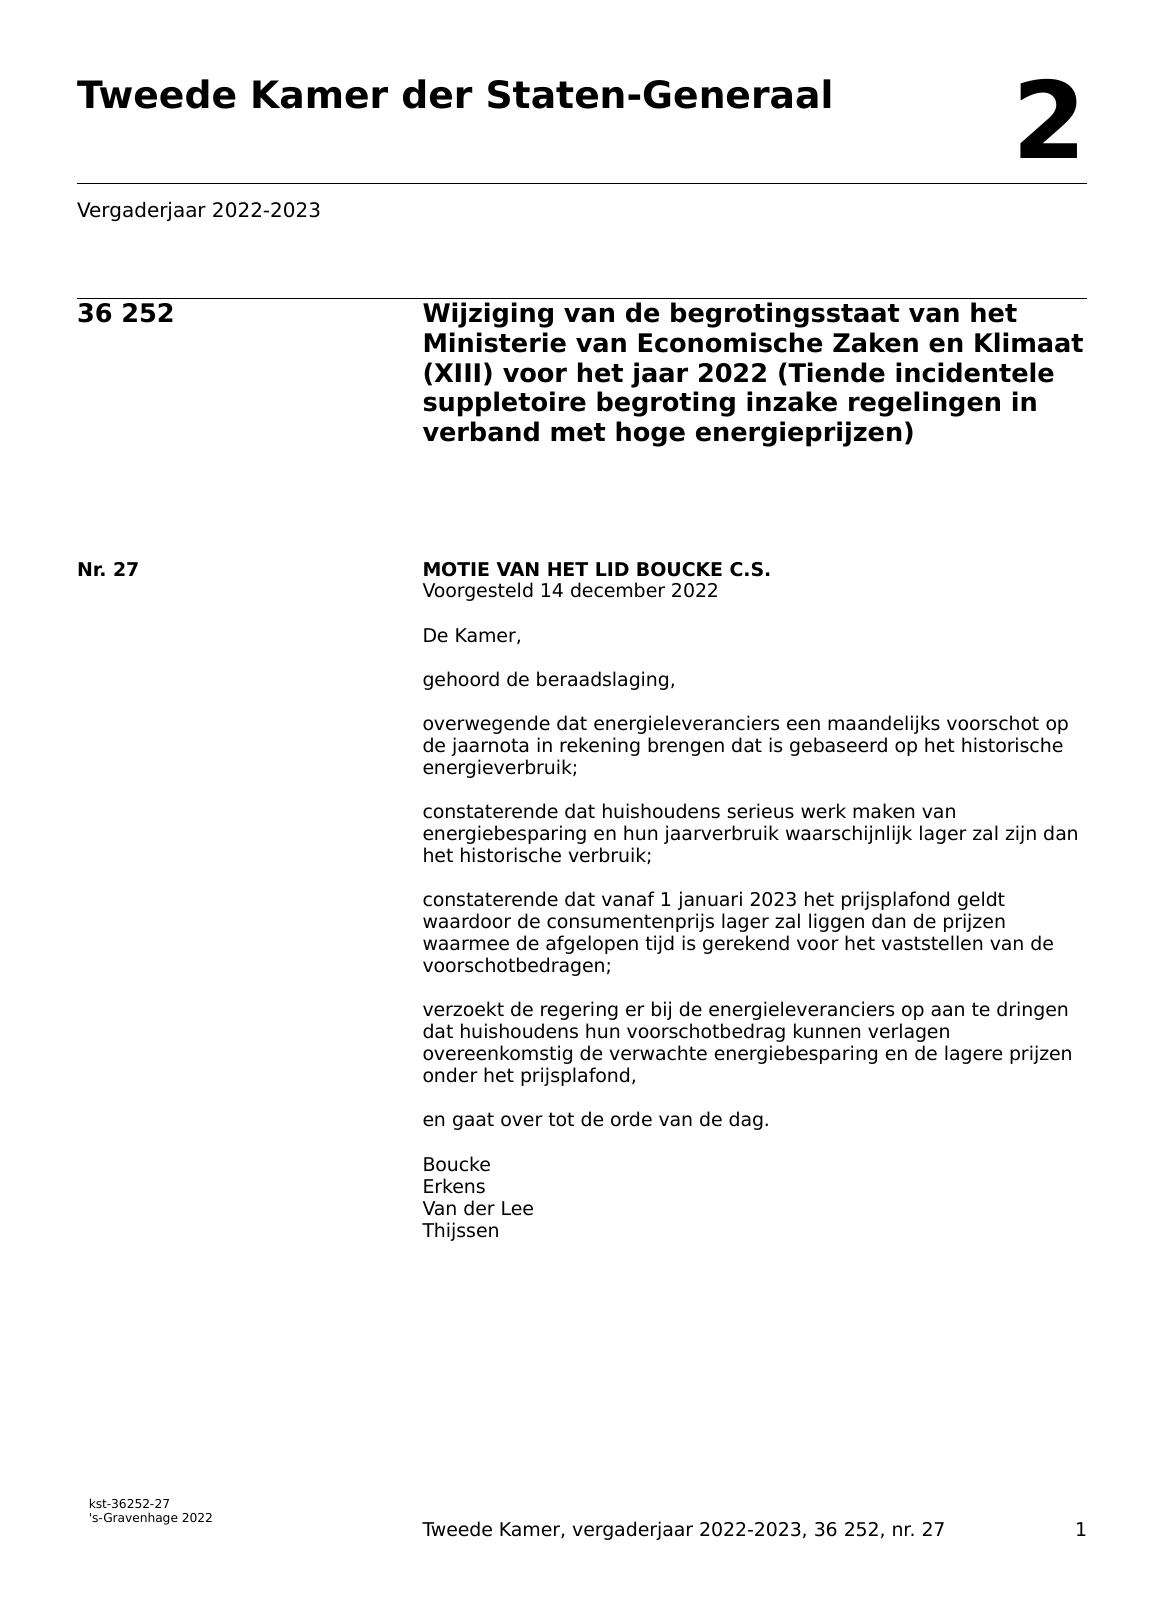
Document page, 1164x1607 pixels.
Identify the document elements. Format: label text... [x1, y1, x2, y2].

text constaterende dat vanaf 1 januari 2023 het prijsplafond geldt waardoor de consumentenprijs lager zal liggen dan de prijzen waarmee de afgelopen tijd is gerekend voor het vaststellen van de voorschotbedragen; [422, 889, 1087, 977]
text Voorgesteld 14 december 2022 [422, 580, 1087, 602]
text Van der Lee [422, 1197, 1087, 1219]
table_header Tweede Kamer der Staten-Generaal [77, 59, 886, 183]
text 's-Gravenhage 2022 [88, 1511, 323, 1525]
subtitle Nr. 27 MOTIE VAN HET LID BOUCKE C.S. [77, 558, 1087, 580]
text verzoekt de regering er bij de energieleveranciers op aan te dringen dat huishoudens hun voorschotbedrag kunnen verlagen overeenkomstig de verwachte energiebesparing en de lagere prijzen onder het prijsplafond, [422, 999, 1087, 1087]
table_cell Vergaderjaar 2022-2023 [77, 184, 1087, 298]
table_header 2 [886, 59, 1087, 183]
text gehoord de beraadslaging, [422, 669, 1087, 691]
subtitle 36 252 Wijziging van de begrotingsstaat van het Ministerie van Economische Zaken en Klimaat (XIII) voor het jaar 2022 (Tiende incidentele suppletoire begroting inzake regelingen in verband met hoge energieprijzen) [77, 299, 1087, 447]
text en gaat over tot de orde van de dag. [422, 1109, 1087, 1131]
text De Kamer, [422, 624, 1087, 647]
text constaterende dat huishoudens serieus werk maken van energiebesparing en hun jaarverbruik waarschijnlijk lager zal zijn dan het historische verbruik; [422, 801, 1087, 867]
text Erkens [422, 1176, 1087, 1197]
text Boucke [422, 1153, 1087, 1176]
text kst-36252-27 [88, 1497, 323, 1511]
text overwegende dat energieleveranciers een maandelijks voorschot op de jaarnota in rekening brengen dat is gebaseerd op het historische energieverbruik; [422, 713, 1087, 779]
text Thijssen [422, 1219, 1087, 1241]
